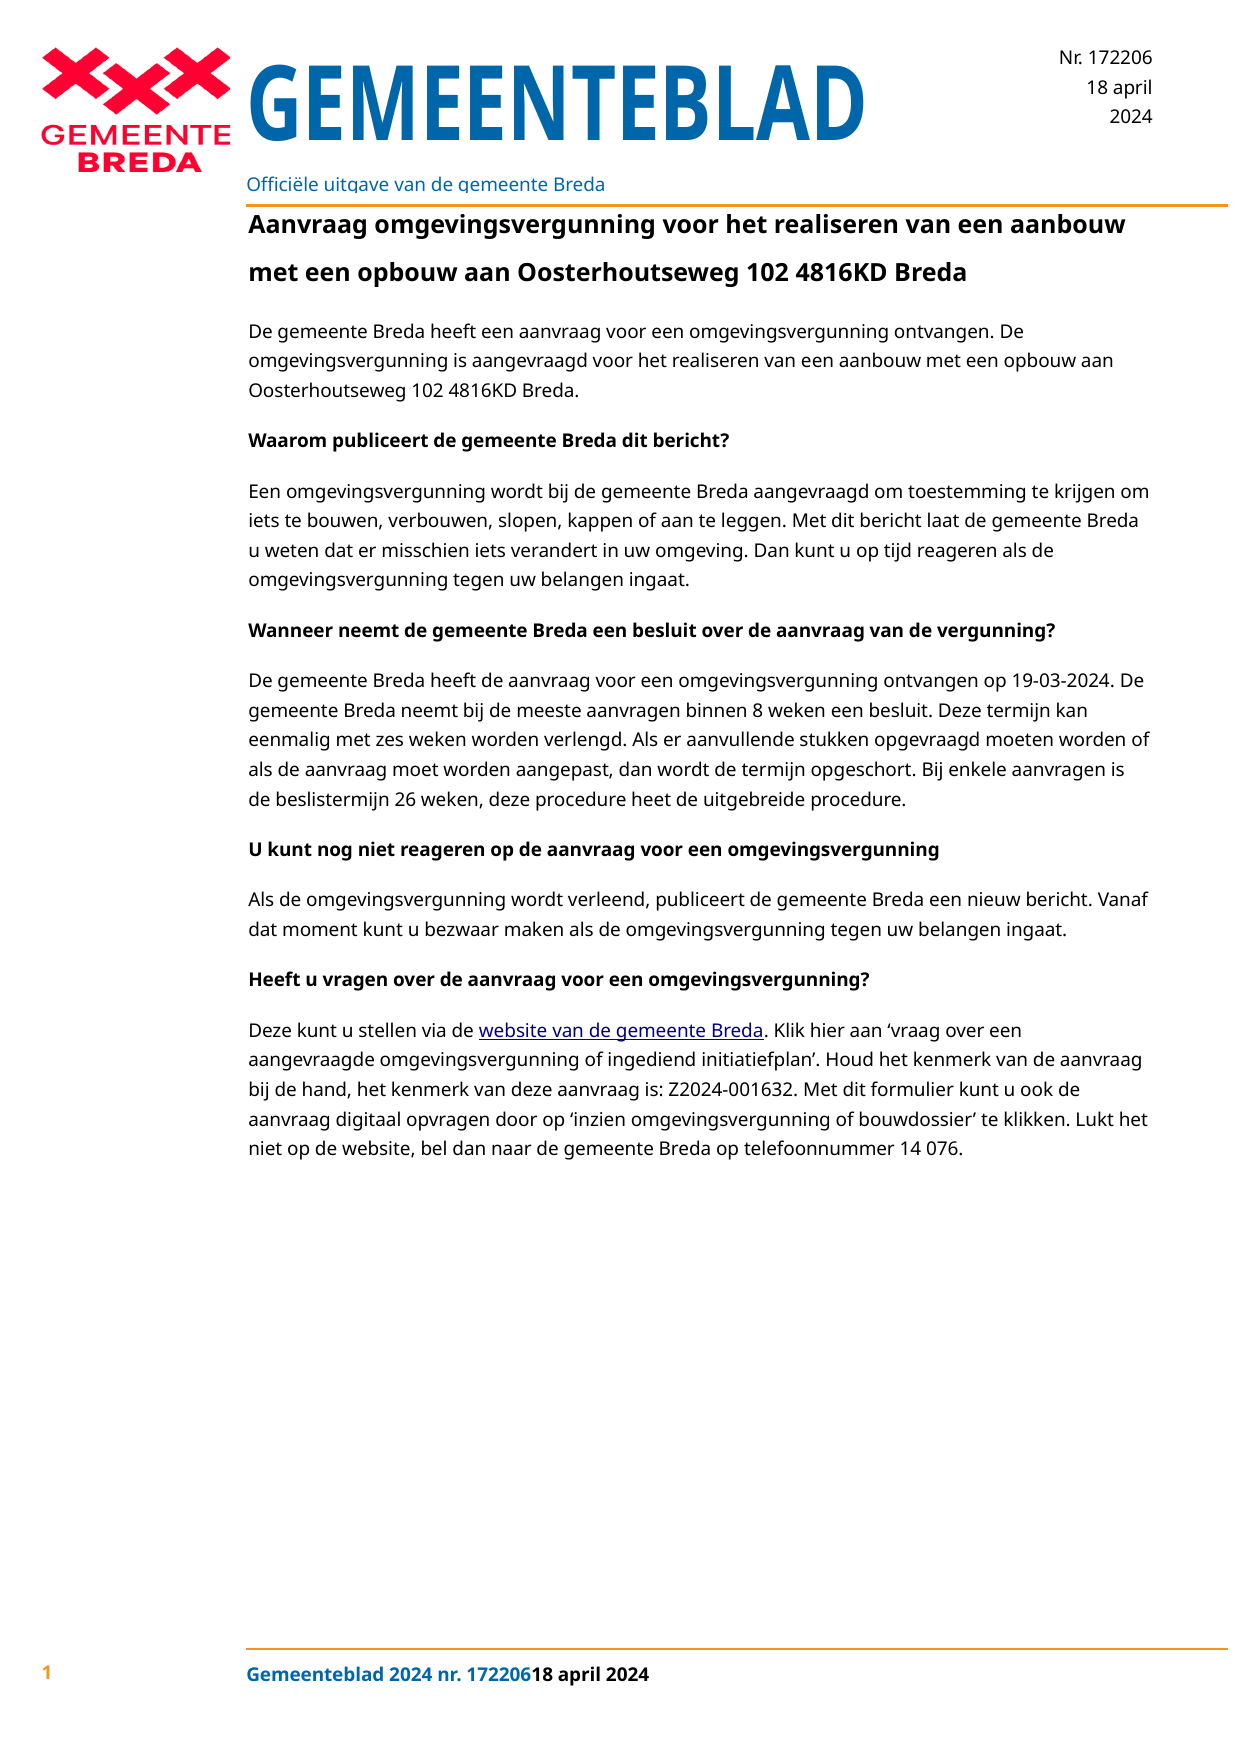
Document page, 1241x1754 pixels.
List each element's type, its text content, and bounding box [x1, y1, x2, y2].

text De gemeente Breda heeft een aanvraag voor een omgevingsvergunning ontvangen. De omgevingsvergunning is aangevraagd voor het realiseren van een aanbouw met een opbouw aan Oosterhoutseweg 102 4816KD Breda. [248, 318, 1152, 403]
text Als de omgevingsvergunning wordt verleend, publiceert de gemeente Breda een nieuw bericht. Vanaf dat moment kunt u bezwaar maken als de omgevingsvergunning tegen uw belangen ingaat. [248, 887, 1152, 942]
text Aanvraag omgevingsvergunning voor het realiseren van een aanbouw met een opbouw aan Oosterhoutseweg 102 4816KD Breda [248, 207, 1152, 288]
text U kunt nog niet reageren op de aanvraag voor een omgevingsvergunning [248, 836, 1152, 862]
text Deze kunt u stellen via de website van de gemeente Breda. Klik hier aan ‘vraag over een aangevraagde omgevingsvergunning of ingediend initiatiefplan’. Houd het kenmerk van de aanvraag bij de hand, het kenmerk van deze aanvraag is: Z2024-001632. Met dit formulier kunt u ook de aanvraag digitaal opvragen door op ‘inzien omgevingsvergunning of bouwdossier’ te klikken. Lukt het niet op de website, bel dan naar de gemeente Breda op telefoonnummer 14 076. [248, 1017, 1152, 1161]
text Heeft u vragen over de aanvraag voor een omgevingsvergunning? [248, 967, 1152, 992]
text Wanneer neemt de gemeente Breda een besluit over de aanvraag van de vergunning? [248, 617, 1152, 643]
text Een omgevingsvergunning wordt bij de gemeente Breda aangevraagd om toestemming te krijgen om iets te bouwen, verbouwen, slopen, kappen of aan te leggen. Met dit bericht laat de gemeente Breda u weten dat er misschien iets verandert in uw omgeving. Dan kunt u op tijd reageren als de omgevingsvergunning tegen uw belangen ingaat. [248, 478, 1152, 592]
text Waarom publiceert de gemeente Breda dit bericht? [248, 427, 1152, 453]
text De gemeente Breda heeft de aanvraag voor een omgevingsvergunning ontvangen op 19-03-2024. De gemeente Breda neemt bij de meeste aanvragen binnen 8 weken een besluit. Deze termijn kan eenmalig met zes weken worden verlengd. Als er aanvullende stukken opgevraagd moeten worden of als de aanvraag moet worden aangepast, dan wordt de termijn opgeschort. Bij enkele aanvragen is de beslistermijn 26 weken, deze procedure heet de uitgebreide procedure. [248, 667, 1152, 812]
picture [41, 47, 231, 172]
